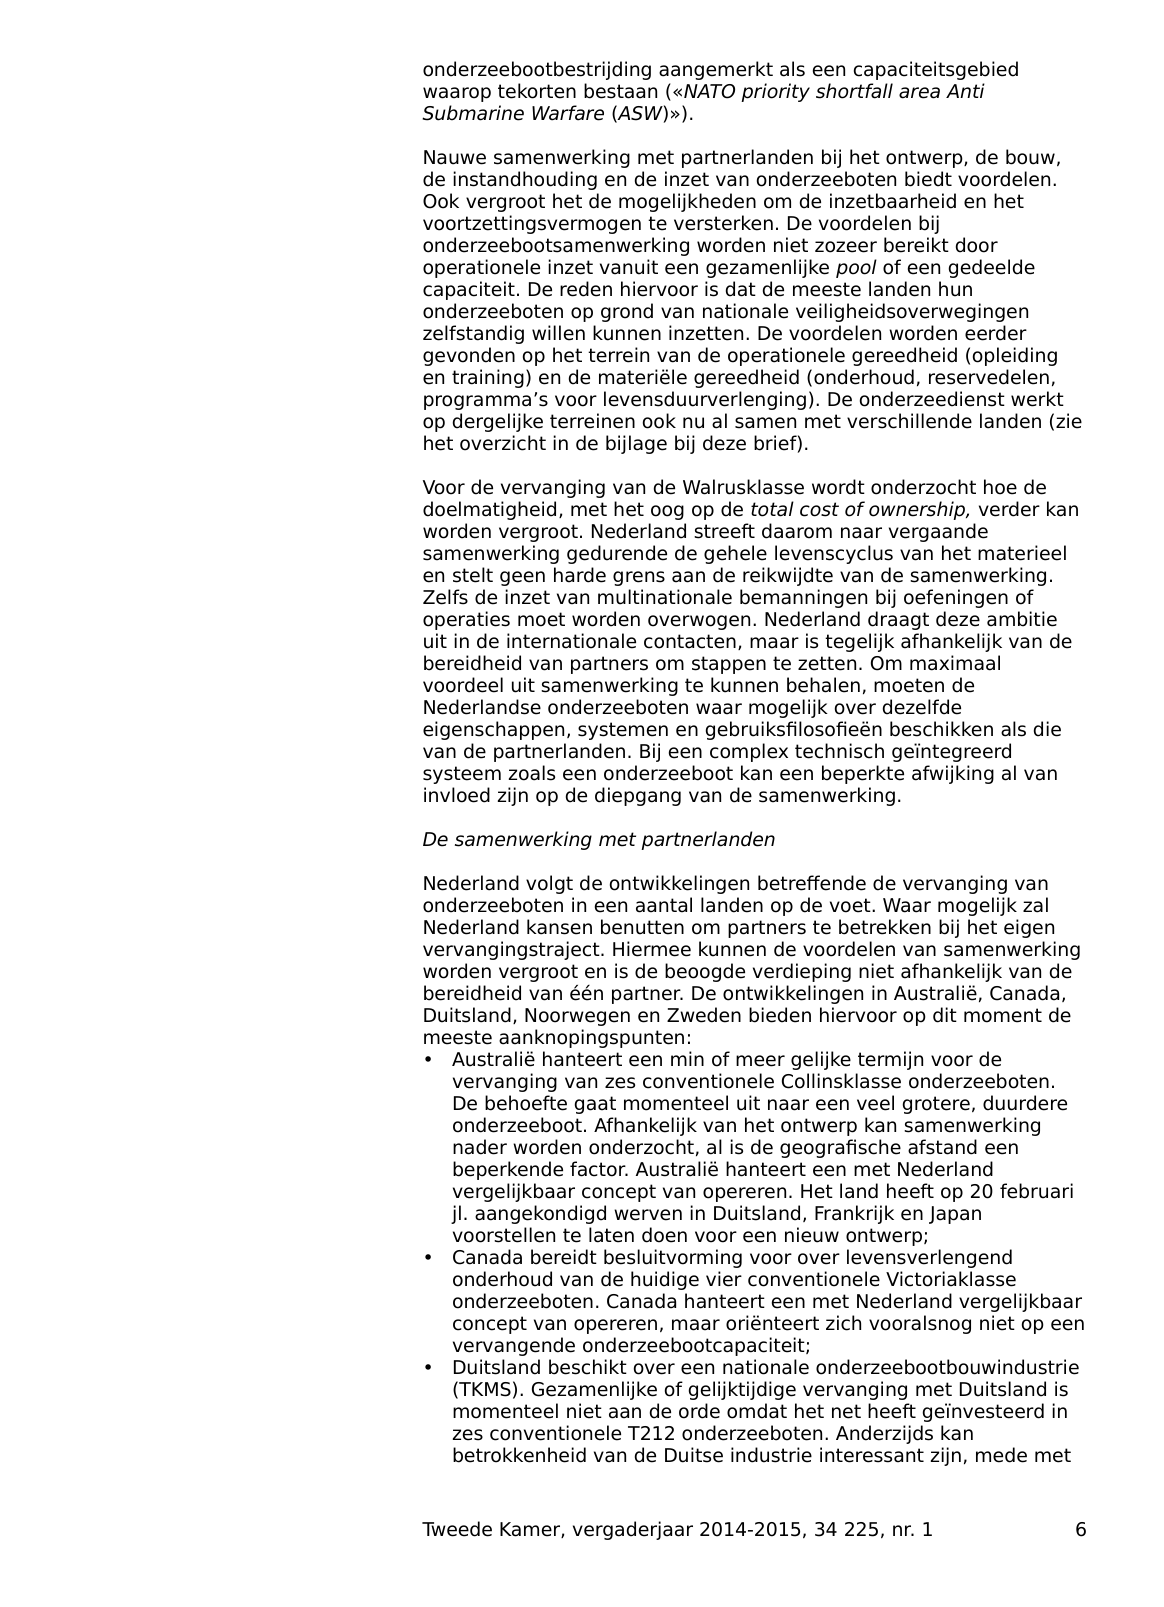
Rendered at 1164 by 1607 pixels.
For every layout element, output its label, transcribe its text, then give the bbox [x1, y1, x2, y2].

text Nauwe samenwerking met partnerlanden bij het ontwerp, de bouw, de instandhouding en de inzet van onderzeeboten biedt voordelen. Ook vergroot het de mogelijkheden om de inzetbaarheid en het voortzettingsvermogen te versterken. De voordelen bij onderzeebootsamenwerking worden niet zozeer bereikt door operationele inzet vanuit een gezamenlijke pool of een gedeelde capaciteit. De reden hiervoor is dat de meeste landen hun onderzeeboten op grond van nationale veiligheidsoverwegingen zelfstandig willen kunnen inzetten. De voordelen worden eerder gevonden op het terrein van de operationele gereedheid (opleiding en training) en de materiële gereedheid (onderhoud, reservedelen, programma’s voor levensduurverlenging). De onderzeedienst werkt op dergelijke terreinen ook nu al samen met verschillende landen (zie het overzicht in de bijlage bij deze brief). [422, 147, 1087, 455]
text • Canada bereidt besluitvorming voor over levensverlengend onderhoud van de huidige vier conventionele Victoriaklasse onderzeeboten. Canada hanteert een met Nederland vergelijkbaar concept van opereren, maar oriënteert zich vooralsnog niet op een vervangende onderzeebootcapaciteit; [422, 1247, 1087, 1357]
text • Australië hanteert een min of meer gelijke termijn voor de vervanging van zes conventionele Collinsklasse onderzeeboten. De behoefte gaat momenteel uit naar een veel grotere, duurdere onderzeeboot. Afhankelijk van het ontwerp kan samenwerking nader worden onderzocht, al is de geografische afstand een beperkende factor. Australië hanteert een met Nederland vergelijkbaar concept van opereren. Het land heeft op 20 februari jl. aangekondigd werven in Duitsland, Frankrijk en Japan voorstellen te laten doen voor een nieuw ontwerp; [422, 1049, 1087, 1247]
text • Duitsland beschikt over een nationale onderzeebootbouwindustrie (TKMS). Gezamenlijke of gelijktijdige vervanging met Duitsland is momenteel niet aan de orde omdat het net heeft geïnvesteerd in zes conventionele T212 onderzeeboten. Anderzijds kan betrokkenheid van de Duitse industrie interessant zijn, mede met [422, 1357, 1087, 1467]
text onderzeebootbestrijding aangemerkt als een capaciteitsgebied waarop tekorten bestaan («NATO priority shortfall area Anti Submarine Warfare (ASW)»). [422, 59, 1087, 125]
subtitle De samenwerking met partnerlanden [422, 829, 1087, 851]
text Voor de vervanging van de Walrusklasse wordt onderzocht hoe de doelmatigheid, met het oog op de total cost of ownership, verder kan worden vergroot. Nederland streeft daarom naar vergaande samenwerking gedurende de gehele levenscyclus van het materieel en stelt geen harde grens aan de reikwijdte van de samenwerking. Zelfs de inzet van multinationale bemanningen bij oefeningen of operaties moet worden overwogen. Nederland draagt deze ambitie uit in de internationale contacten, maar is tegelijk afhankelijk van de bereidheid van partners om stappen te zetten. Om maximaal voordeel uit samenwerking te kunnen behalen, moeten de Nederlandse onderzeeboten waar mogelijk over dezelfde eigenschappen, systemen en gebruiksfilosofieën beschikken als die van de partnerlanden. Bij een complex technisch geïntegreerd systeem zoals een onderzeeboot kan een beperkte afwijking al van invloed zijn op de diepgang van de samenwerking. [422, 477, 1087, 807]
text Nederland volgt de ontwikkelingen betreffende de vervanging van onderzeeboten in een aantal landen op de voet. Waar mogelijk zal Nederland kansen benutten om partners te betrekken bij het eigen vervangingstraject. Hiermee kunnen de voordelen van samenwerking worden vergroot en is de beoogde verdieping niet afhankelijk van de bereidheid van één partner. De ontwikkelingen in Australië, Canada, Duitsland, Noorwegen en Zweden bieden hiervoor op dit moment de meeste aanknopingspunten: [422, 873, 1087, 1049]
